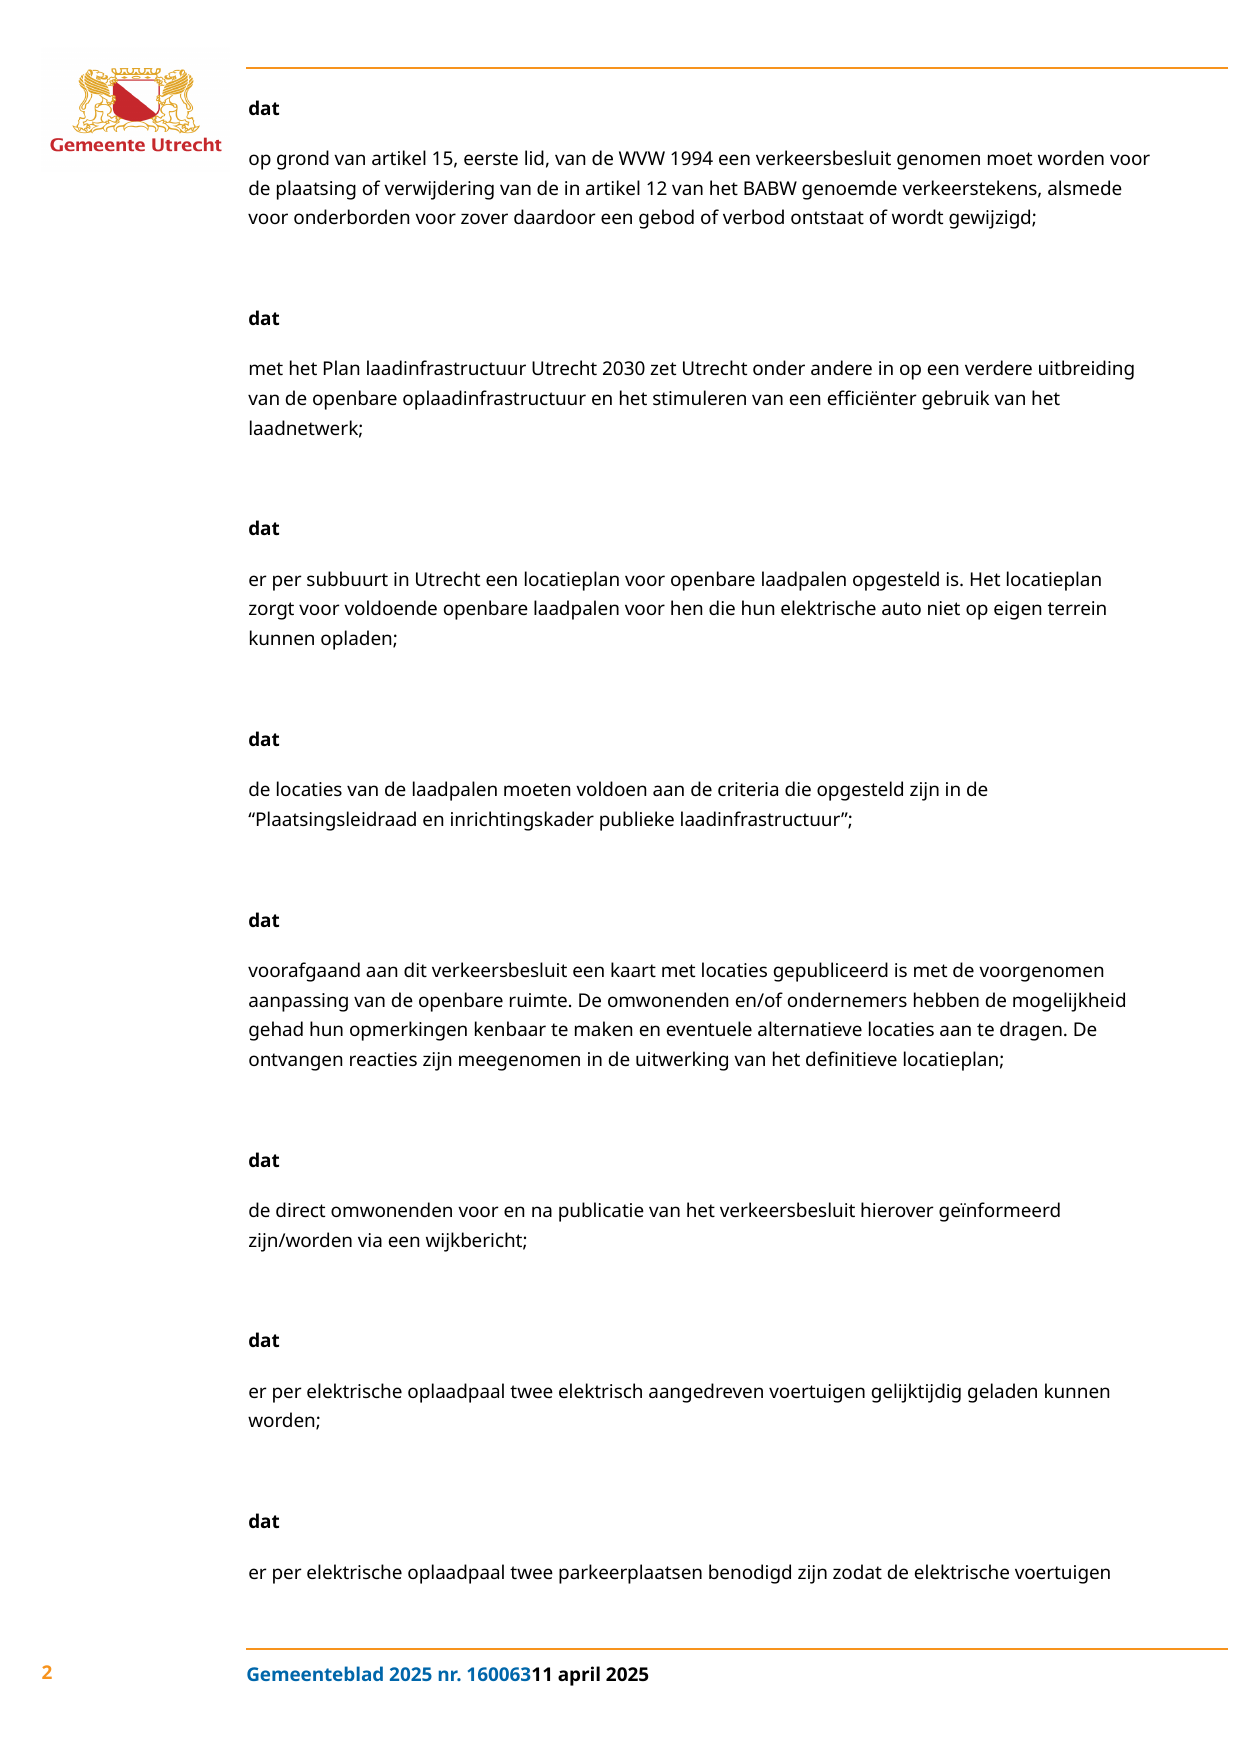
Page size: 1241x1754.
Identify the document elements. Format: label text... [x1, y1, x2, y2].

text dat [248, 726, 1152, 752]
text dat [248, 95, 1152, 121]
text met het Plan laadinfrastructuur Utrecht 2030 zet Utrecht onder andere in op een verdere uitbreiding van de openbare oplaadinfrastructuur en het stimuleren van een efficiënter gebruik van het laadnetwerk; [248, 356, 1152, 441]
text dat [248, 516, 1152, 541]
text de direct omwonenden voor en na publicatie van het verkeersbesluit hierover geïnformeerd zijn/worden via een wijkbericht; [248, 1197, 1152, 1253]
text er per subbuurt in Utrecht een locatieplan voor openbare laadpalen opgesteld is. Het locatieplan zorgt voor voldoende openbare laadpalen voor hen die hun elektrische auto niet op eigen terrein kunnen opladen; [248, 566, 1152, 651]
text de locaties van de laadpalen moeten voldoen aan de criteria die opgesteld zijn in de “Plaatsingsleidraad en inrichtingskader publieke laadinfrastructuur”; [248, 776, 1152, 832]
text dat [248, 1508, 1152, 1534]
text er per elektrische oplaadpaal twee elektrisch aangedreven voertuigen gelijktijdig geladen kunnen worden; [248, 1378, 1152, 1433]
text voorafgaand aan dit verkeersbesluit een kaart met locaties gepubliceerd is met de voorgenomen aanpassing van de openbare ruimte. De omwonenden en/of ondernemers hebben de mogelijkheid gehad hun opmerkingen kenbaar te maken en eventuele alternatieve locaties aan te dragen. De ontvangen reacties zijn meegenomen in de uitwerking van het definitieve locatieplan; [248, 957, 1152, 1072]
picture [41, 47, 231, 172]
text er per elektrische oplaadpaal twee parkeerplaatsen benodigd zijn zodat de elektrische voertuigen [248, 1559, 1152, 1585]
text dat [248, 305, 1152, 331]
text dat [248, 907, 1152, 933]
text dat [248, 1328, 1152, 1353]
text op grond van artikel 15, eerste lid, van de WVW 1994 een verkeersbesluit genomen moet worden voor de plaatsing of verwijdering van de in artikel 12 van het BABW genoemde verkeerstekens, alsmede voor onderborden voor zover daardoor een gebod of verbod ontstaat of wordt gewijzigd; [248, 145, 1152, 230]
text dat [248, 1147, 1152, 1173]
